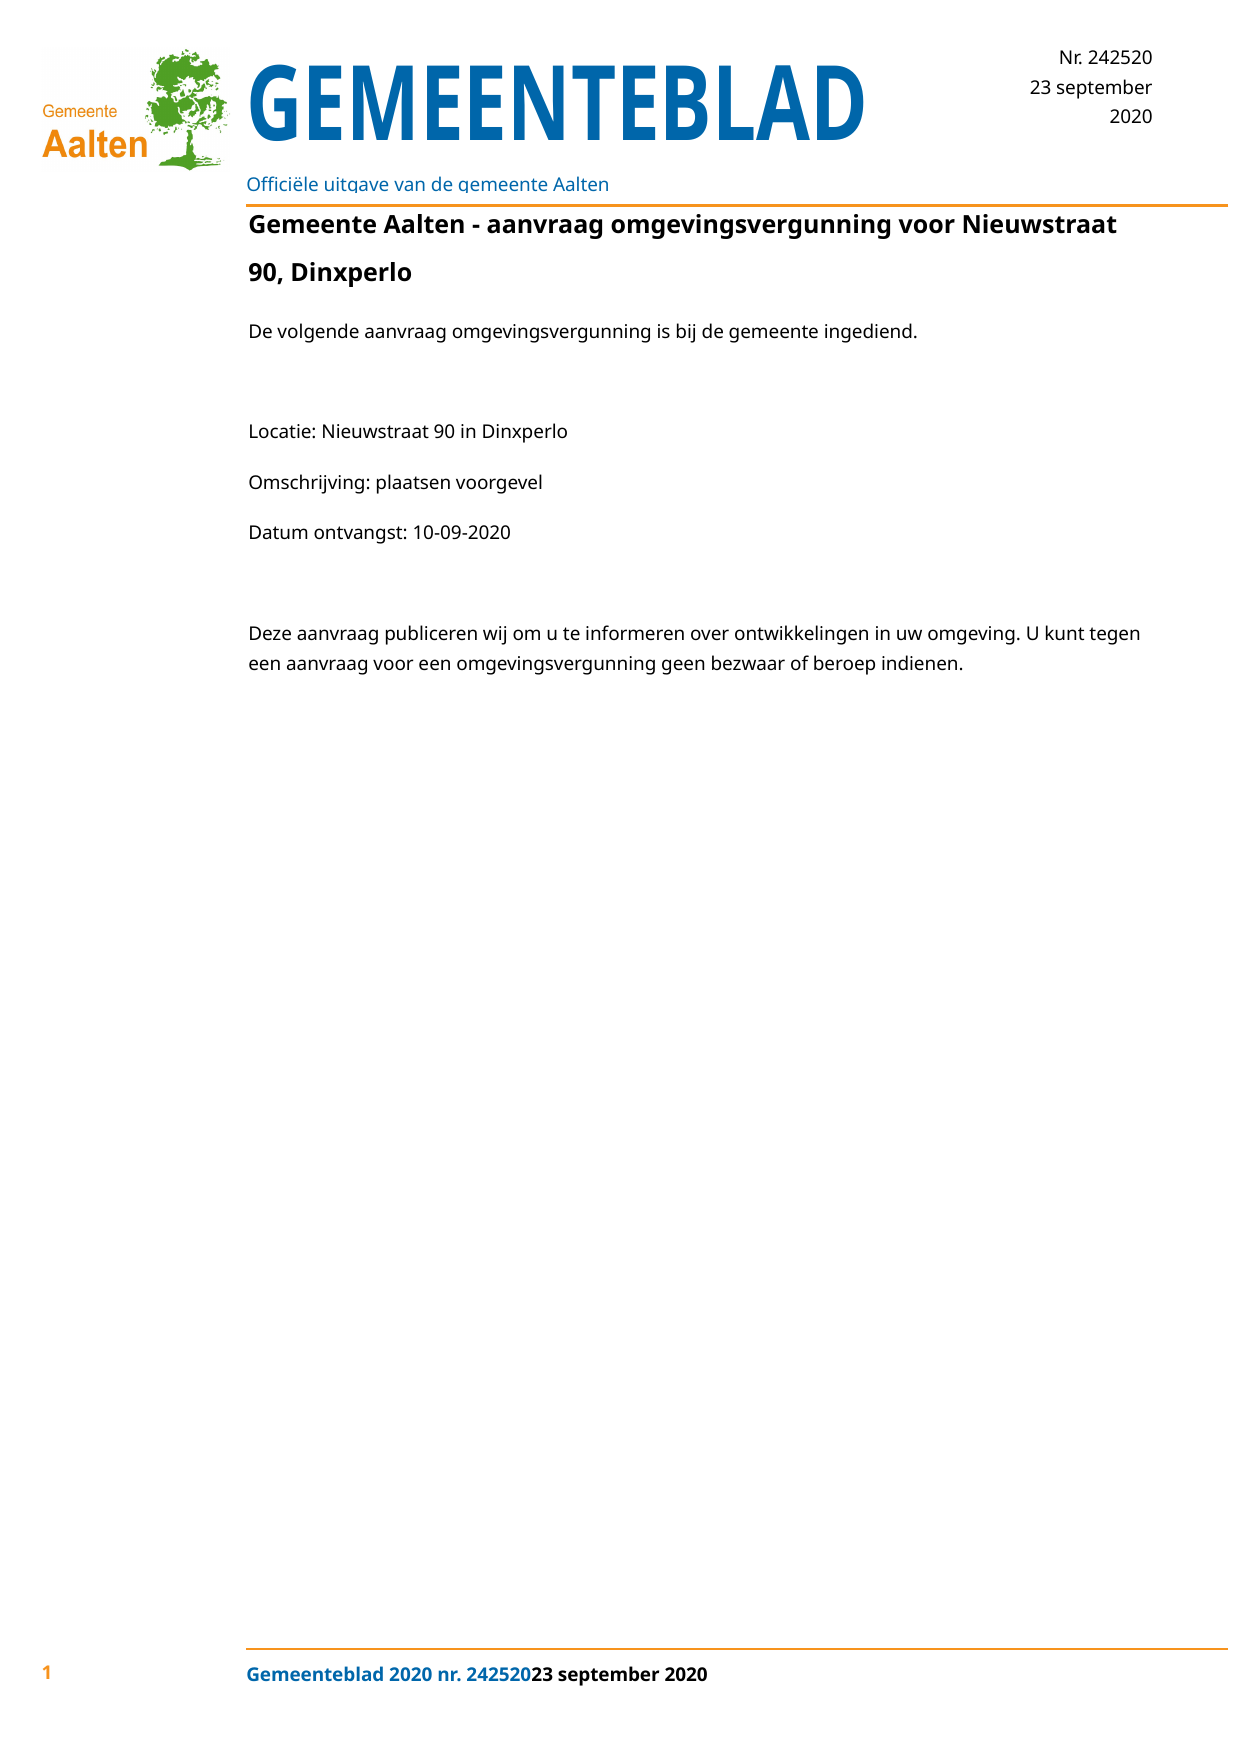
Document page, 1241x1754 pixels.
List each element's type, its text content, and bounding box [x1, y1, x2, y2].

text Datum ontvangst: 10-09-2020 [248, 519, 1152, 545]
picture [41, 47, 231, 172]
text Deze aanvraag publiceren wij om u te informeren over ontwikkelingen in uw omgeving. U kunt tegen een aanvraag voor een omgevingsvergunning geen bezwaar of beroep indienen. [248, 620, 1152, 676]
text Gemeente Aalten - aanvraag omgevingsvergunning voor Nieuwstraat 90, Dinxperlo [248, 207, 1152, 288]
text Locatie: Nieuwstraat 90 in Dinxperlo [248, 419, 1152, 444]
text Omschrijving: plaatsen voorgevel [248, 469, 1152, 495]
text De volgende aanvraag omgevingsvergunning is bij de gemeente ingediend. [248, 318, 1152, 344]
